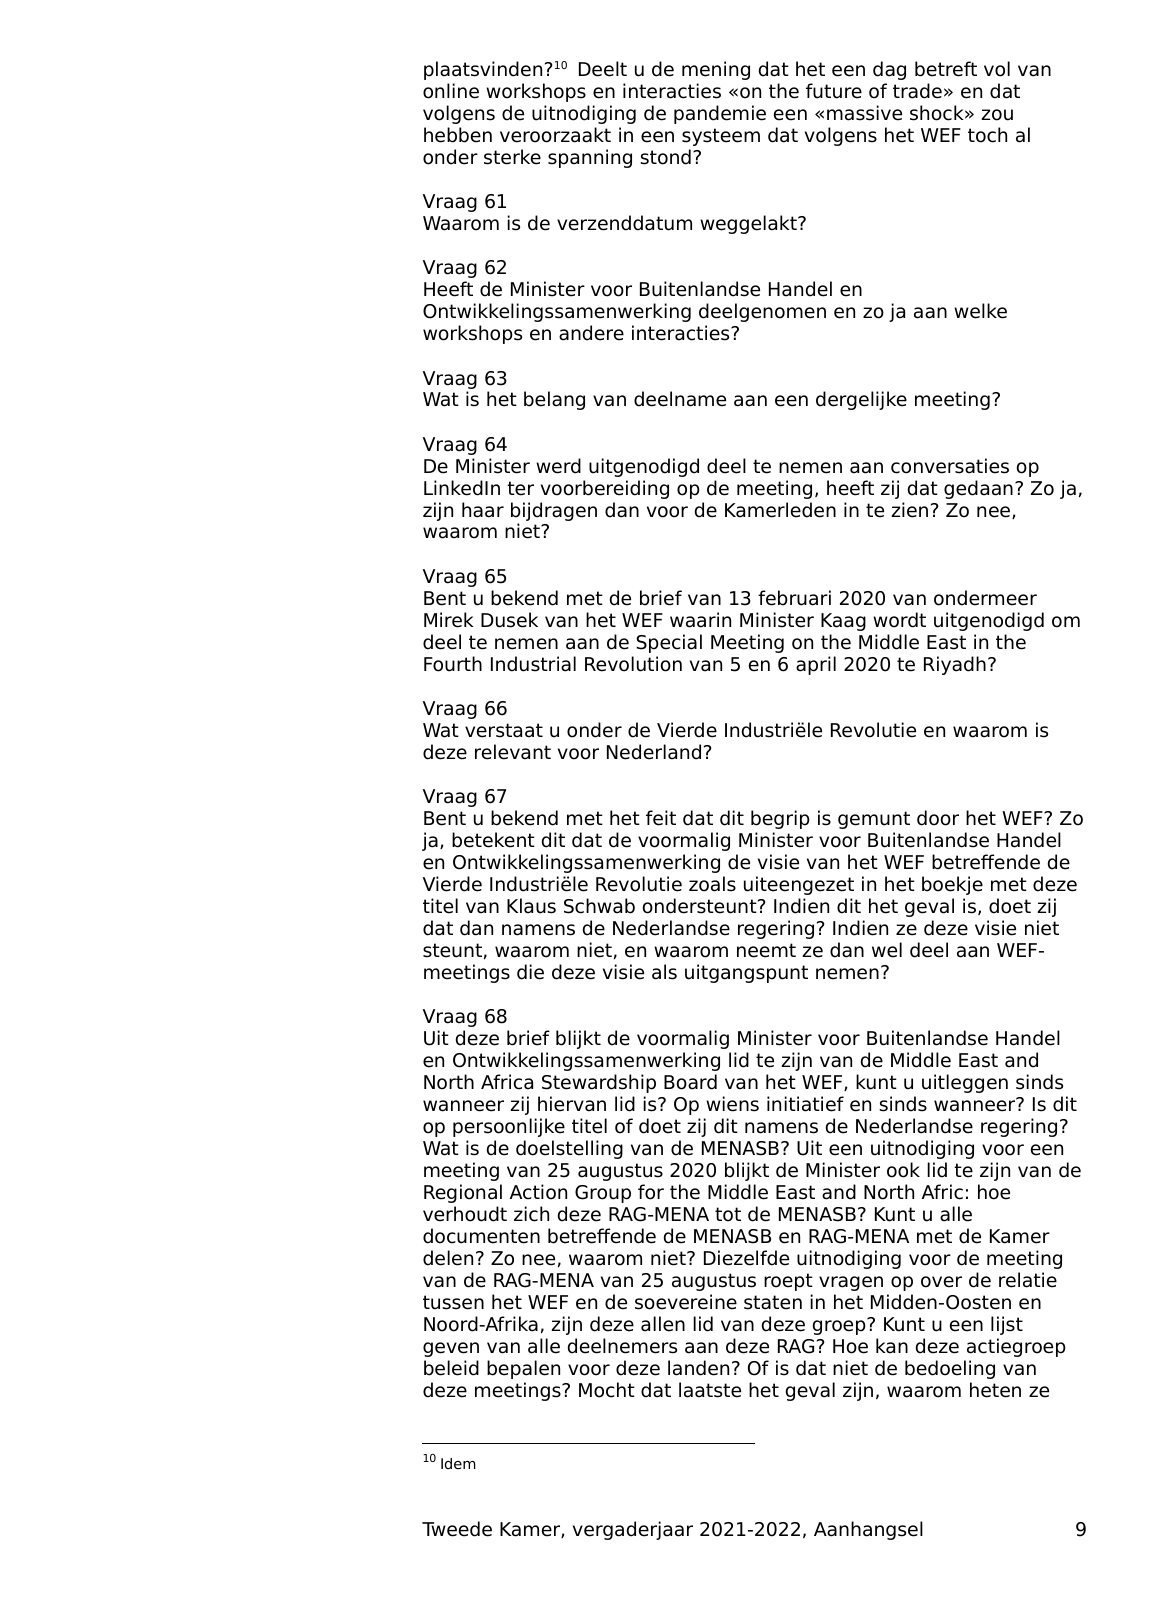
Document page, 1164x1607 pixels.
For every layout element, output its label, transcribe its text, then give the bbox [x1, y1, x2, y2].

text Vraag 65 [422, 566, 1087, 588]
text Wat is het belang van deelname aan een dergelijke meeting? [422, 389, 1087, 411]
text plaatsvinden? Deelt u de mening dat het een dag betreft vol van online workshops en interacties «on the future of trade» en dat volgens de uitnodiging de pandemie een «massive shock» zou hebben veroorzaakt in een systeem dat volgens het WEF toch al onder sterke spanning stond? [422, 59, 1087, 169]
text Vraag 67 [422, 786, 1087, 808]
text Heeft de Minister voor Buitenlandse Handel en Ontwikkelingssamenwerking deelgenomen en zo ja aan welke workshops en andere interacties? [422, 279, 1087, 345]
text Waarom is de verzenddatum weggelakt? [422, 213, 1087, 235]
text Bent u bekend met de brief van 13 februari 2020 van ondermeer Mirek Dusek van het WEF waarin Minister Kaag wordt uitgenodigd om deel te nemen aan de Special Meeting on the Middle East in the Fourth Industrial Revolution van 5 en 6 april 2020 te Riyadh? [422, 588, 1087, 676]
text Vraag 66 [422, 698, 1087, 720]
text Uit deze brief blijkt de voormalig Minister voor Buitenlandse Handel en Ontwikkelingssamenwerking lid te zijn van de Middle East and North Africa Stewardship Board van het WEF, kunt u uitleggen sinds wanneer zij hiervan lid is? Op wiens initiatief en sinds wanneer? Is dit op persoonlijke titel of doet zij dit namens de Nederlandse regering? Wat is de doelstelling van de MENASB? Uit een uitnodiging voor een meeting van 25 augustus 2020 blijkt de Minister ook lid te zijn van de Regional Action Group for the Middle East and North Afric: hoe verhoudt zich deze RAG-MENA tot de MENASB? Kunt u alle documenten betreffende de MENASB en RAG-MENA met de Kamer delen? Zo nee, waarom niet? Diezelfde uitnodiging voor de meeting van de RAG-MENA van 25 augustus roept vragen op over de relatie tussen het WEF en de soevereine staten in het Midden-Oosten en Noord-Afrika, zijn deze allen lid van deze groep? Kunt u een lijst geven van alle deelnemers aan deze RAG? Hoe kan deze actiegroep beleid bepalen voor deze landen? Of is dat niet de bedoeling van deze meetings? Mocht dat laatste het geval zijn, waarom heten ze [422, 1028, 1087, 1401]
text Vraag 61 [422, 191, 1087, 213]
text Vraag 62 [422, 257, 1087, 279]
text Wat verstaat u onder de Vierde Industriële Revolutie en waarom is deze relevant voor Nederland? [422, 720, 1087, 764]
text Vraag 63 [422, 367, 1087, 389]
text De Minister werd uitgenodigd deel te nemen aan conversaties op LinkedIn ter voorbereiding op de meeting, heeft zij dat gedaan? Zo ja, zijn haar bijdragen dan voor de Kamerleden in te zien? Zo nee, waarom niet? [422, 456, 1087, 543]
text Bent u bekend met het feit dat dit begrip is gemunt door het WEF? Zo ja, betekent dit dat de voormalig Minister voor Buitenlandse Handel en Ontwikkelingssamenwerking de visie van het WEF betreffende de Vierde Industriële Revolutie zoals uiteengezet in het boekje met deze titel van Klaus Schwab ondersteunt? Indien dit het geval is, doet zij dat dan namens de Nederlandse regering? Indien ze deze visie niet steunt, waarom niet, en waarom neemt ze dan wel deel aan WEF-meetings die deze visie als uitgangspunt nemen? [422, 808, 1087, 984]
text Idem [422, 1452, 1087, 1474]
text Vraag 64 [422, 433, 1087, 456]
text Vraag 68 [422, 1006, 1087, 1028]
